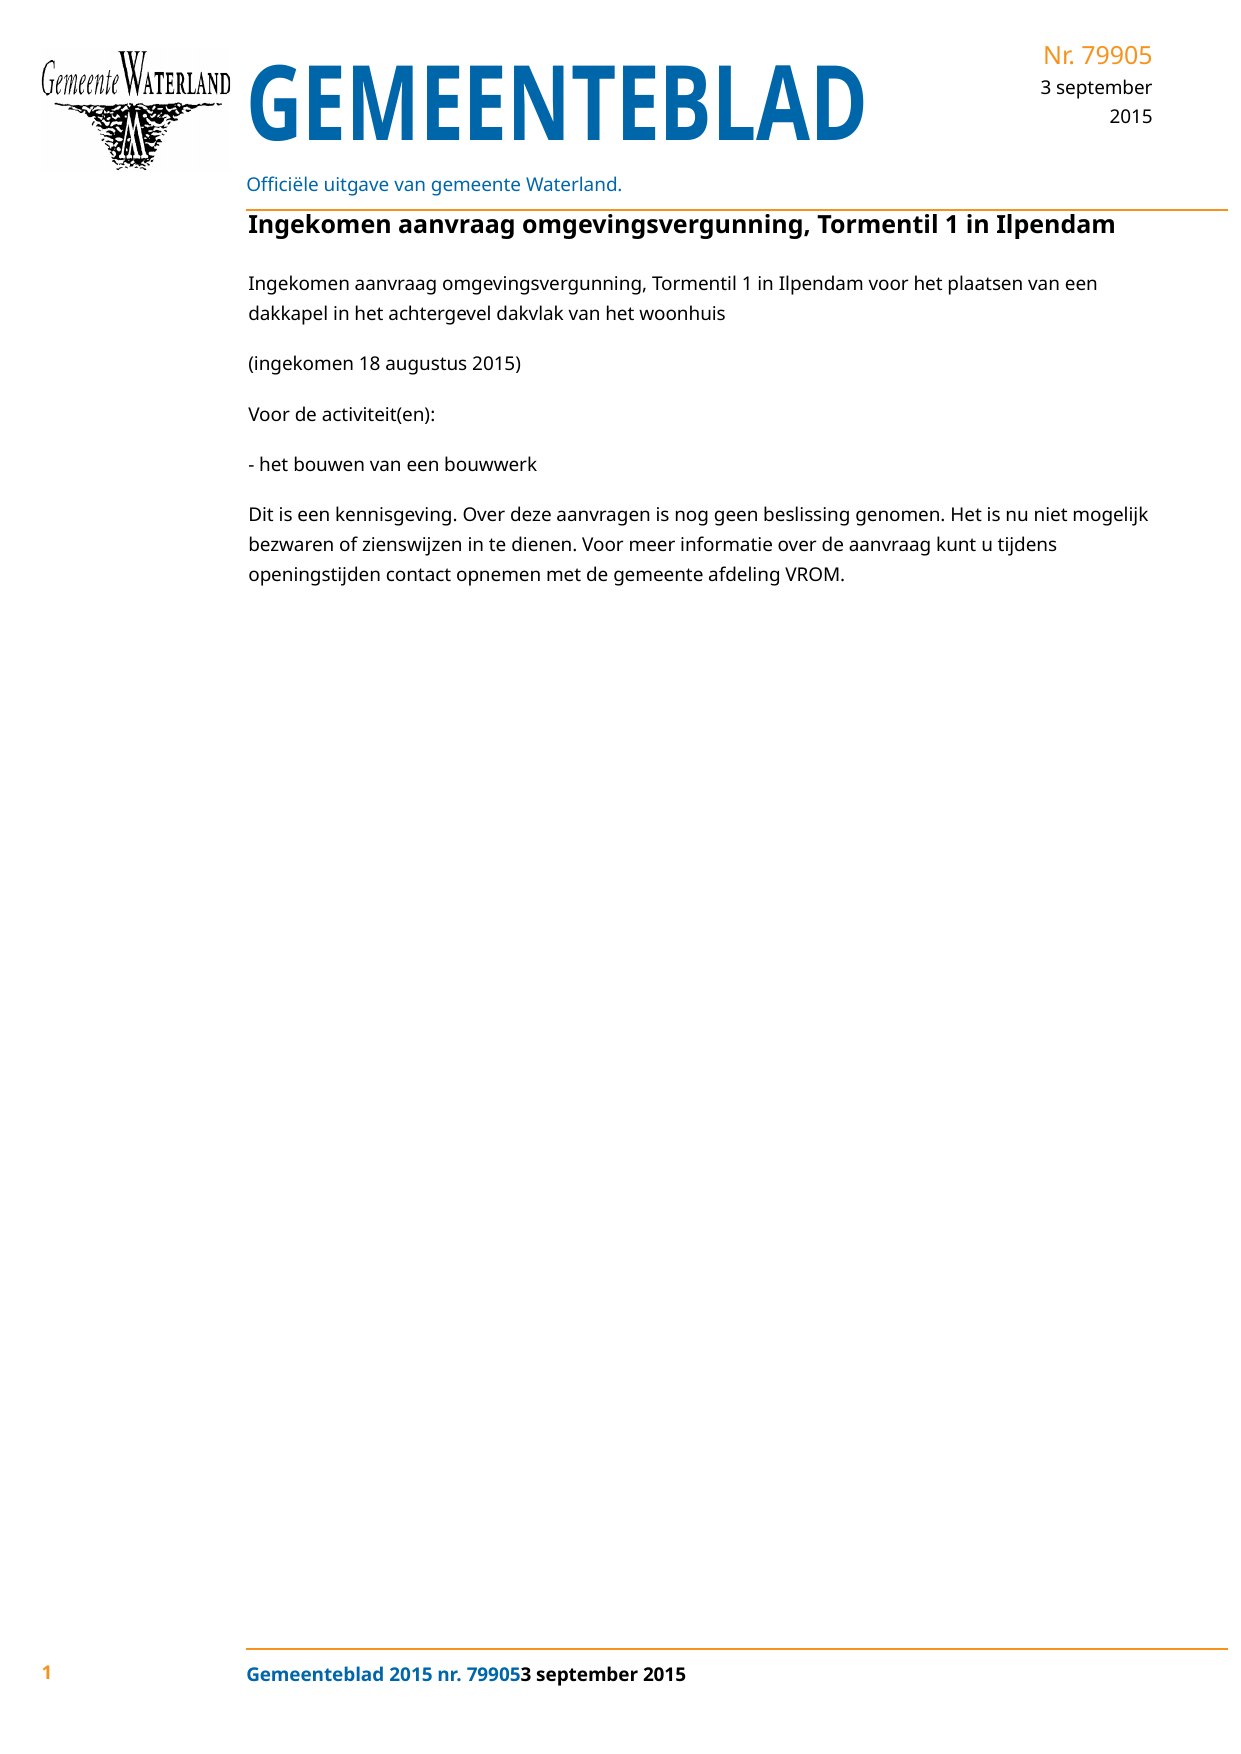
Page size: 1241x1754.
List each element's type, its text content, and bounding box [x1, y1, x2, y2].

text Ingekomen aanvraag omgevingsvergunning, Tormentil 1 in Ilpendam [248, 211, 1152, 241]
text Voor de activiteit(en): [248, 401, 1152, 426]
picture [41, 47, 231, 172]
text (ingekomen 18 augustus 2015) [248, 350, 1152, 376]
text - het bouwen van een bouwwerk [248, 451, 1152, 477]
text Ingekomen aanvraag omgevingsvergunning, Tormentil 1 in Ilpendam voor het plaatsen van een dakkapel in het achtergevel dakvlak van het woonhuis [248, 270, 1152, 326]
text Dit is een kennisgeving. Over deze aanvragen is nog geen beslissing genomen. Het is nu niet mogelijk bezwaren of zienswijzen in te dienen. Voor meer informatie over de aanvraag kunt u tijdens openingstijden contact opnemen met de gemeente afdeling VROM. [248, 502, 1152, 586]
